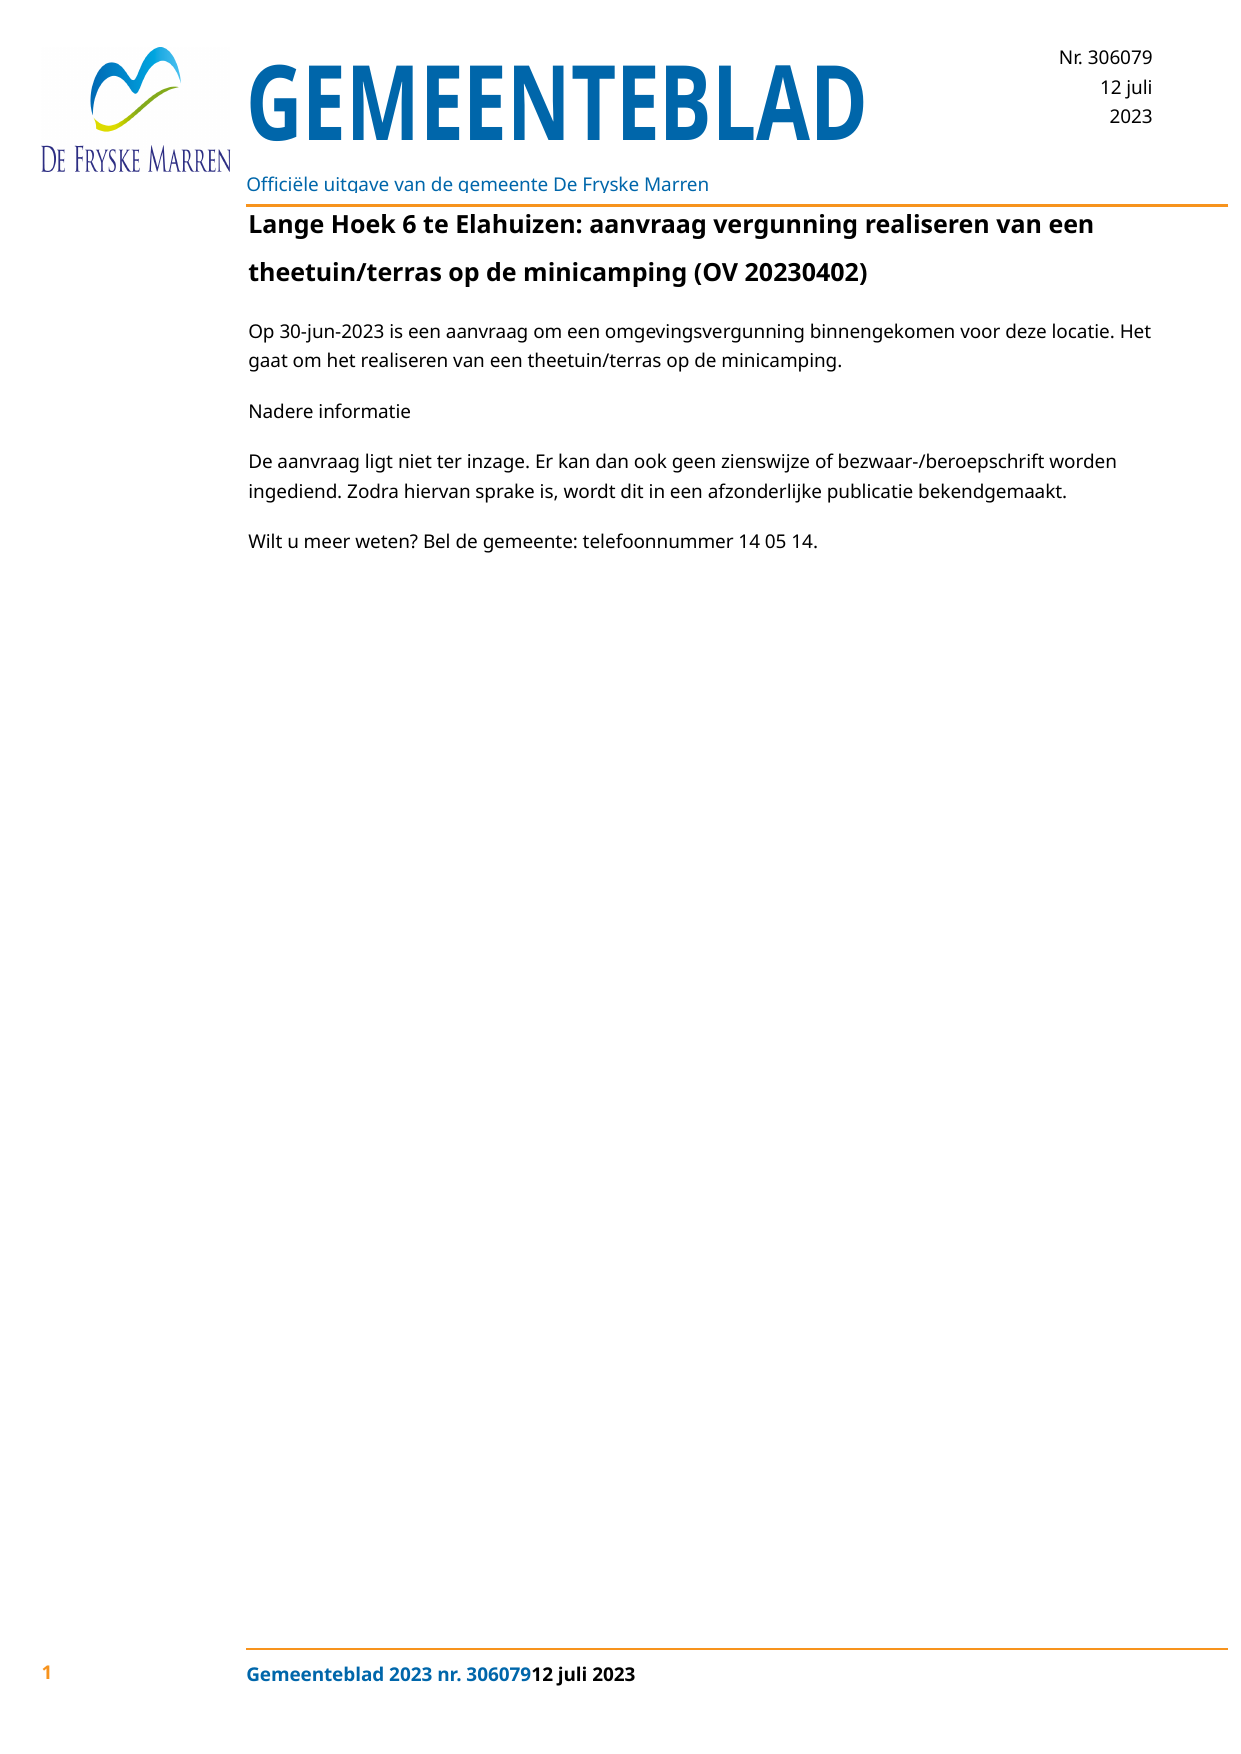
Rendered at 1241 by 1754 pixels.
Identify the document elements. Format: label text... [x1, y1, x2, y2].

text Op 30-jun-2023 is een aanvraag om een omgevingsvergunning binnengekomen voor deze locatie. Het gaat om het realiseren van een theetuin/terras op de minicamping. [248, 318, 1152, 373]
picture [41, 47, 231, 172]
text De aanvraag ligt niet ter inzage. Er kan dan ook geen zienswijze of bezwaar-/beroepschrift worden ingediend. Zodra hiervan sprake is, wordt dit in een afzonderlijke publicatie bekendgemaakt. [248, 448, 1152, 504]
text Nadere informatie [248, 398, 1152, 424]
text Wilt u meer weten? Bel de gemeente: telefoonnummer 14 05 14. [248, 528, 1152, 554]
text Lange Hoek 6 te Elahuizen: aanvraag vergunning realiseren van een theetuin/terras op de minicamping (OV 20230402) [248, 207, 1152, 288]
